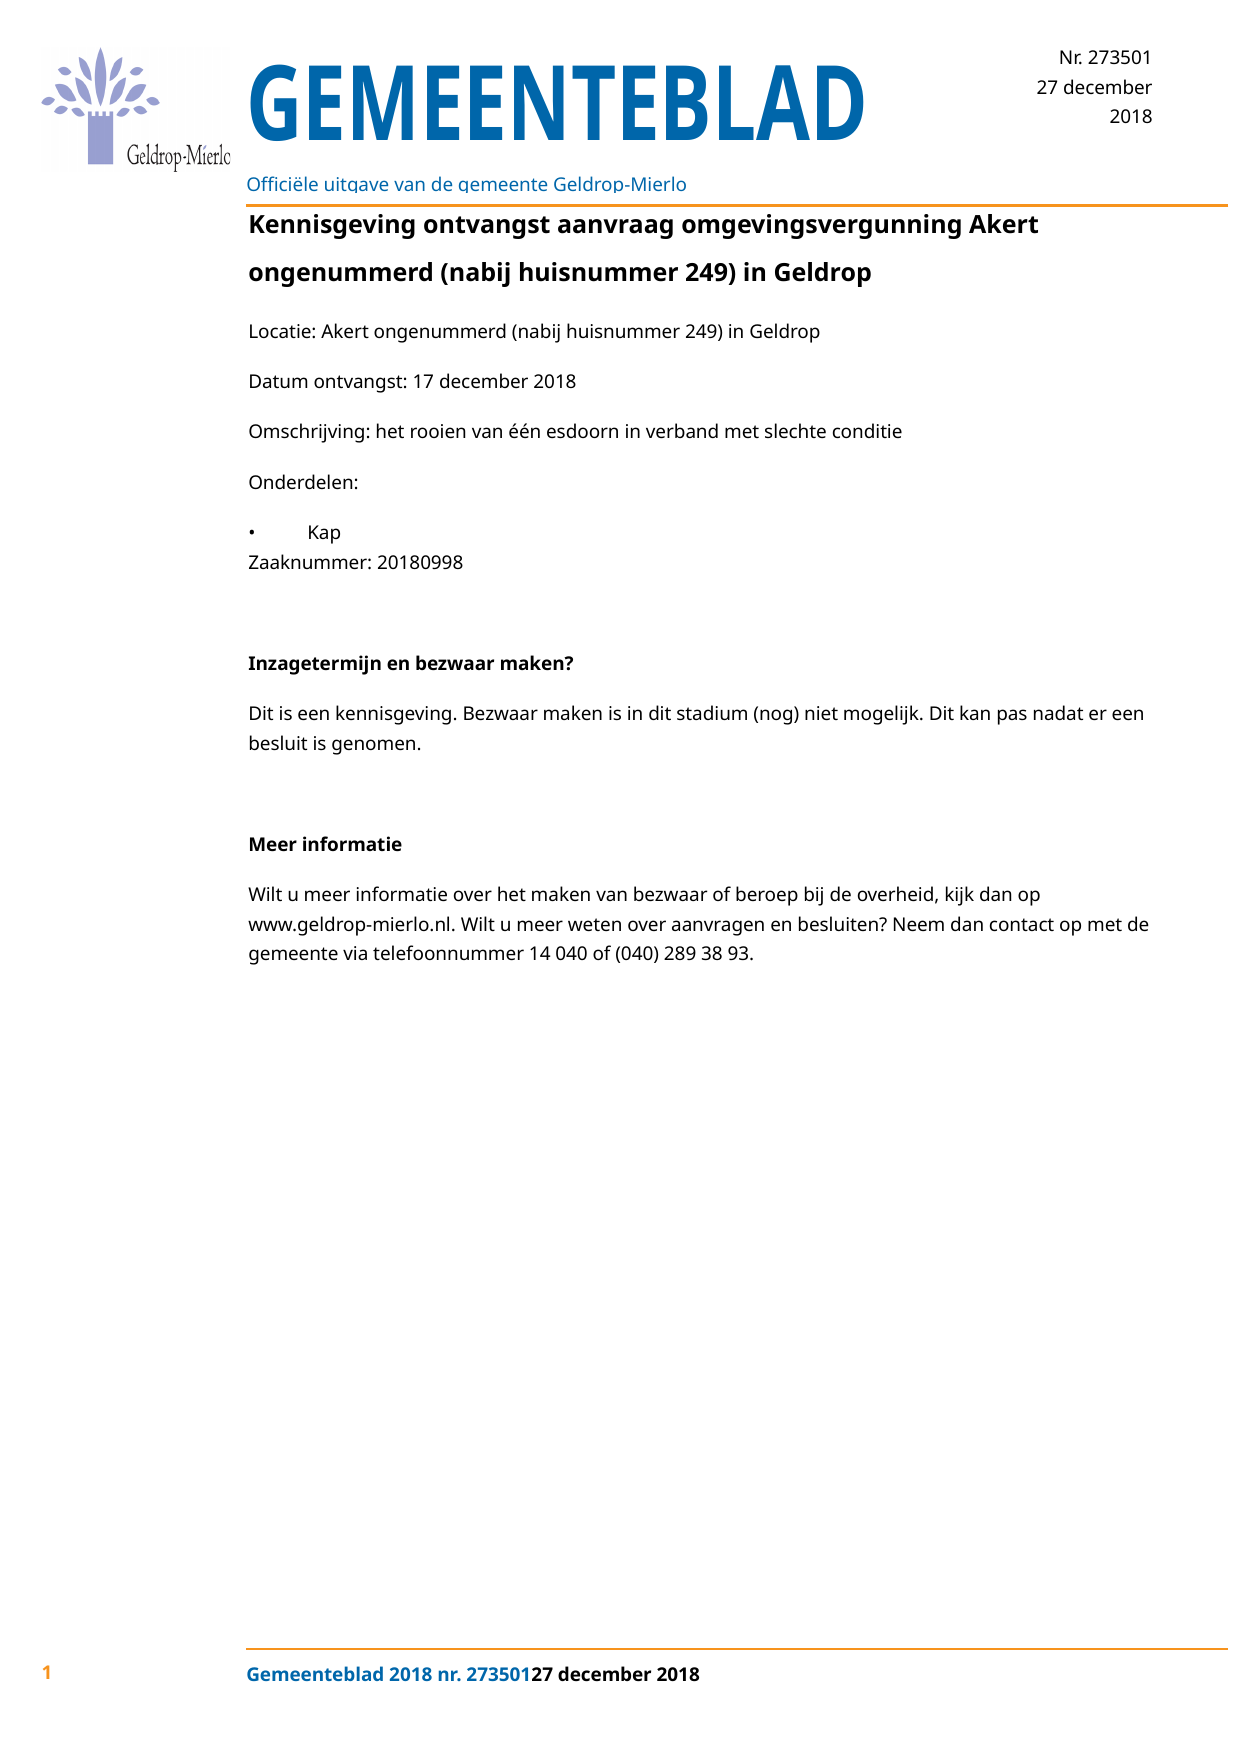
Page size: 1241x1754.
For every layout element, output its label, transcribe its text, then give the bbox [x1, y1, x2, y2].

text Onderdelen: [248, 469, 1152, 495]
text Wilt u meer informatie over het maken van bezwaar of beroep bij de overheid, kijk dan op www.geldrop-mierlo.nl. Wilt u meer weten over aanvragen en besluiten? Neem dan contact op met de gemeente via telefoonnummer 14 040 of (040) 289 38 93. [248, 881, 1152, 966]
text Inzagetermijn en bezwaar maken? [248, 650, 1152, 676]
text Kennisgeving ontvangst aanvraag omgevingsvergunning Akert ongenummerd (nabij huisnummer 249) in Geldrop [248, 207, 1152, 288]
text Locatie: Akert ongenummerd (nabij huisnummer 249) in Geldrop [248, 318, 1152, 344]
list Kap [248, 519, 1152, 545]
picture [41, 47, 231, 172]
text Zaaknummer: 20180998 [248, 549, 1152, 575]
text Dit is een kennisgeving. Bezwaar maken is in dit stadium (nog) niet mogelijk. Dit kan pas nadat er een besluit is genomen. [248, 700, 1152, 756]
text Datum ontvangst: 17 december 2018 [248, 368, 1152, 394]
text Omschrijving: het rooien van één esdoorn in verband met slechte conditie [248, 419, 1152, 444]
text Meer informatie [248, 831, 1152, 857]
